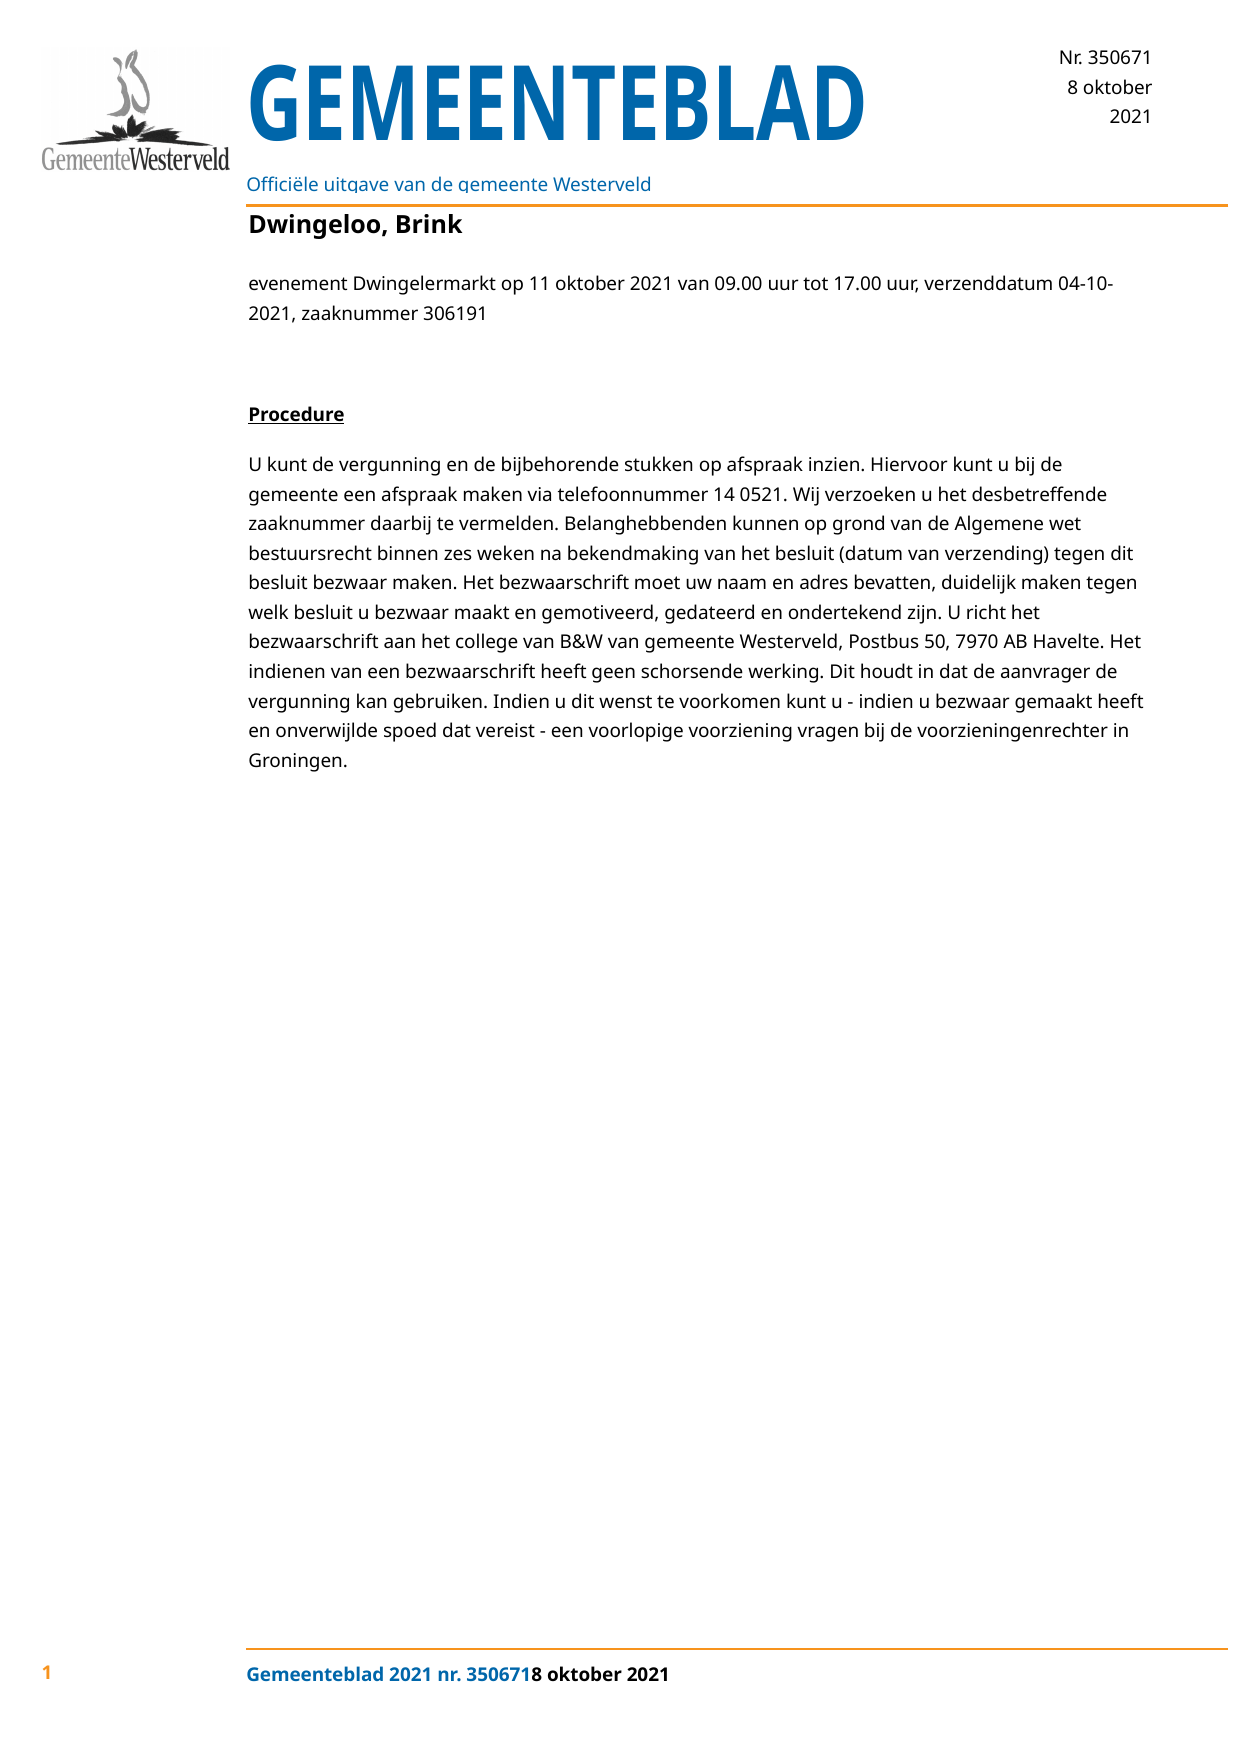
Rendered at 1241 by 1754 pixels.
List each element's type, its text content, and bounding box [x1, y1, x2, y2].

picture [41, 47, 231, 172]
text Procedure [248, 401, 1152, 426]
text Dwingeloo, Brink [248, 207, 1152, 241]
text evenement Dwingelermarkt op 11 oktober 2021 van 09.00 uur tot 17.00 uur, verzenddatum 04-10-2021, zaaknummer 306191 [248, 270, 1152, 326]
text U kunt de vergunning en de bijbehorende stukken op afspraak inzien. Hiervoor kunt u bij de gemeente een afspraak maken via telefoonnummer 14 0521. Wij verzoeken u het desbetreffende zaaknummer daarbij te vermelden. Belanghebbenden kunnen op grond van de Algemene wet bestuursrecht binnen zes weken na bekendmaking van het besluit (datum van verzending) tegen dit besluit bezwaar maken. Het bezwaarschrift moet uw naam en adres bevatten, duidelijk maken tegen welk besluit u bezwaar maakt en gemotiveerd, gedateerd en ondertekend zijn. U richt het bezwaarschrift aan het college van B&W van gemeente Westerveld, Postbus 50, 7970 AB Havelte. Het indienen van een bezwaarschrift heeft geen schorsende werking. Dit houdt in dat de aanvrager de vergunning kan gebruiken. Indien u dit wenst te voorkomen kunt u - indien u bezwaar gemaakt heeft en onverwijlde spoed dat vereist - een voorlopige voorziening vragen bij de voorzieningenrechter in Groningen. [248, 451, 1152, 773]
